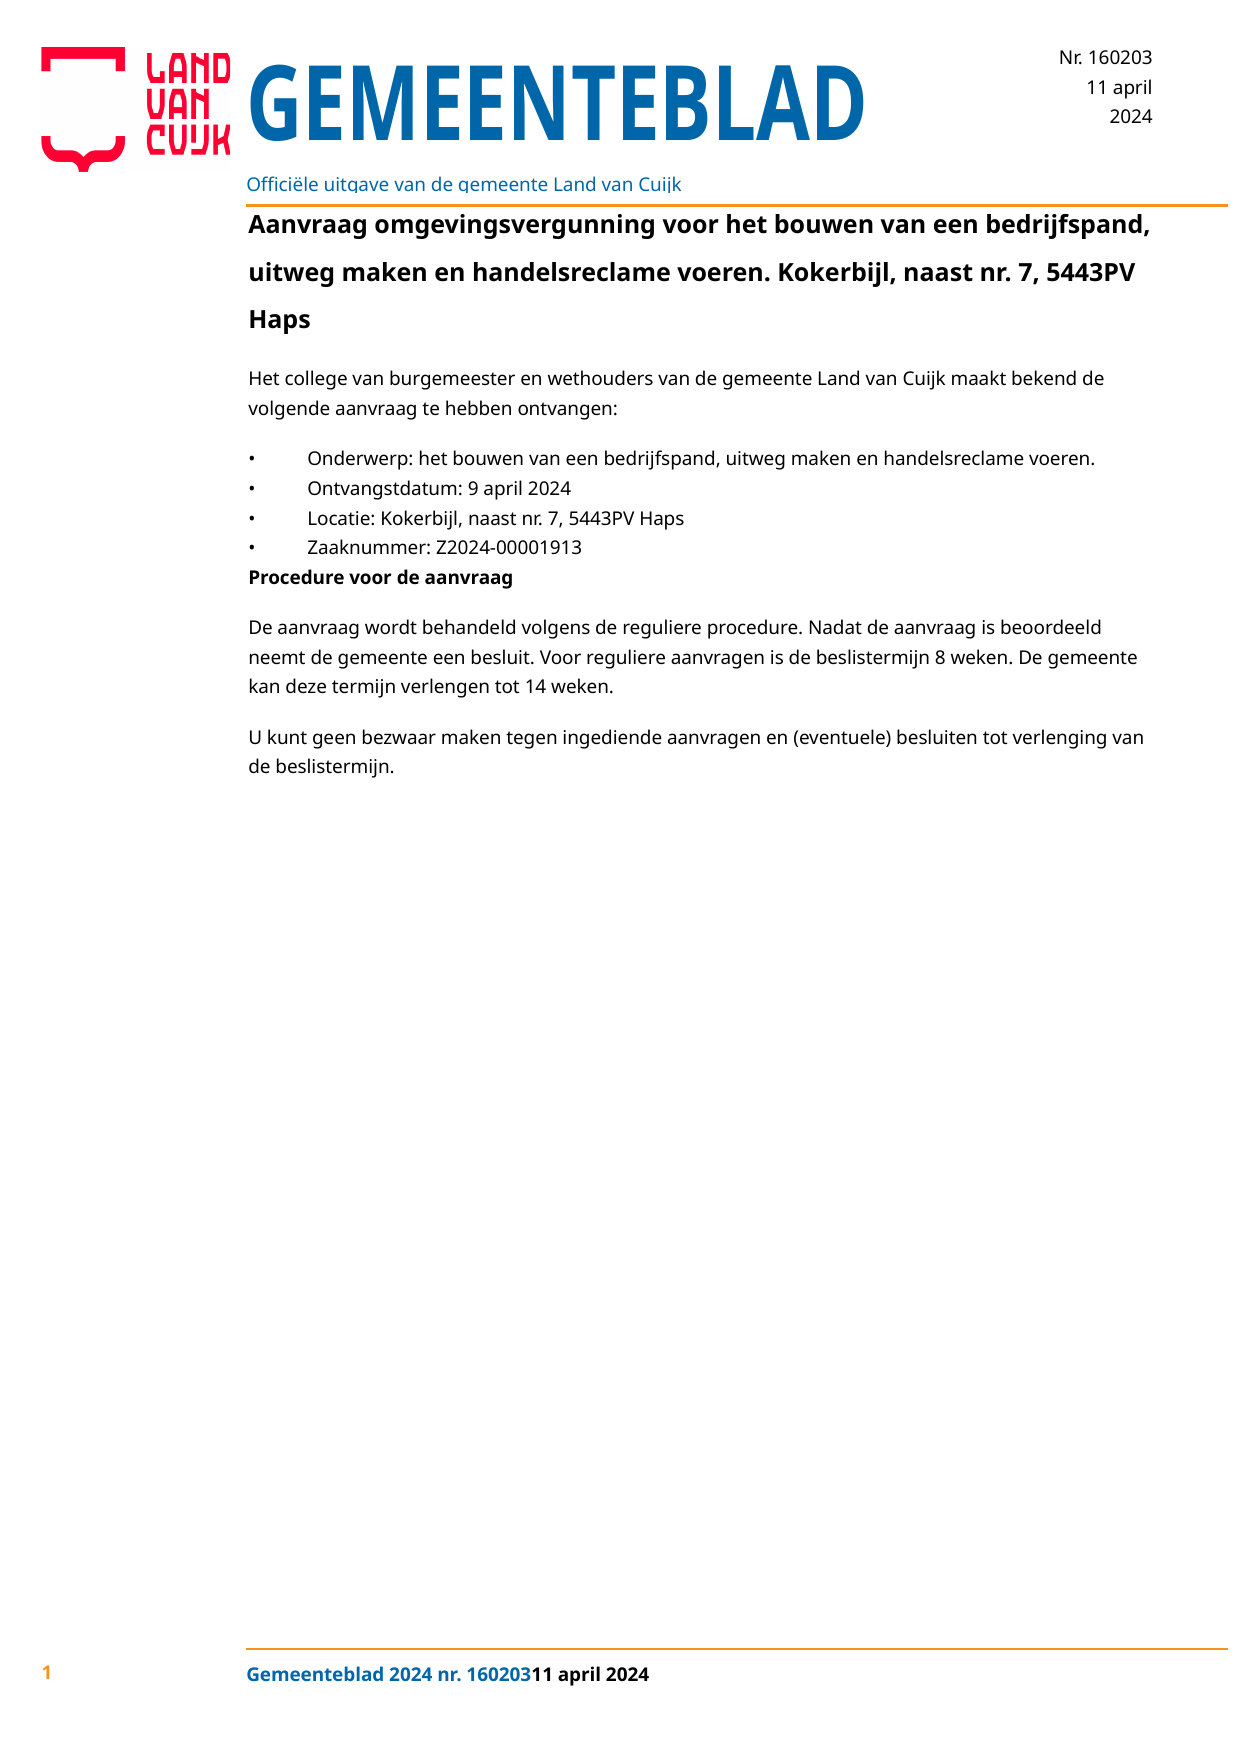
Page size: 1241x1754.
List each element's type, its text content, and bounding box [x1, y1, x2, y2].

picture [41, 47, 231, 172]
list Ontvangstdatum: 9 april 2024 [248, 475, 1152, 501]
text Procedure voor de aanvraag [248, 564, 1152, 589]
text Aanvraag omgevingsvergunning voor het bouwen van een bedrijfspand, uitweg maken en handelsreclame voeren. Kokerbijl, naast nr. 7, 5443PV Haps [248, 207, 1152, 336]
text Het college van burgemeester en wethouders van de gemeente Land van Cuijk maakt bekend de volgende aanvraag te hebben ontvangen: [248, 366, 1152, 421]
list Locatie: Kokerbijl, naast nr. 7, 5443PV Haps [248, 505, 1152, 530]
list Onderwerp: het bouwen van een bedrijfspand, uitweg maken en handelsreclame voeren. [248, 446, 1152, 471]
text De aanvraag wordt behandeld volgens de reguliere procedure. Nadat de aanvraag is beoordeeld neemt de gemeente een besluit. Voor reguliere aanvragen is de beslistermijn 8 weken. De gemeente kan deze termijn verlengen tot 14 weken. [248, 614, 1152, 699]
list Zaaknummer: Z2024-00001913 [248, 534, 1152, 560]
text U kunt geen bezwaar maken tegen ingediende aanvragen en (eventuele) besluiten tot verlenging van de beslistermijn. [248, 724, 1152, 779]
